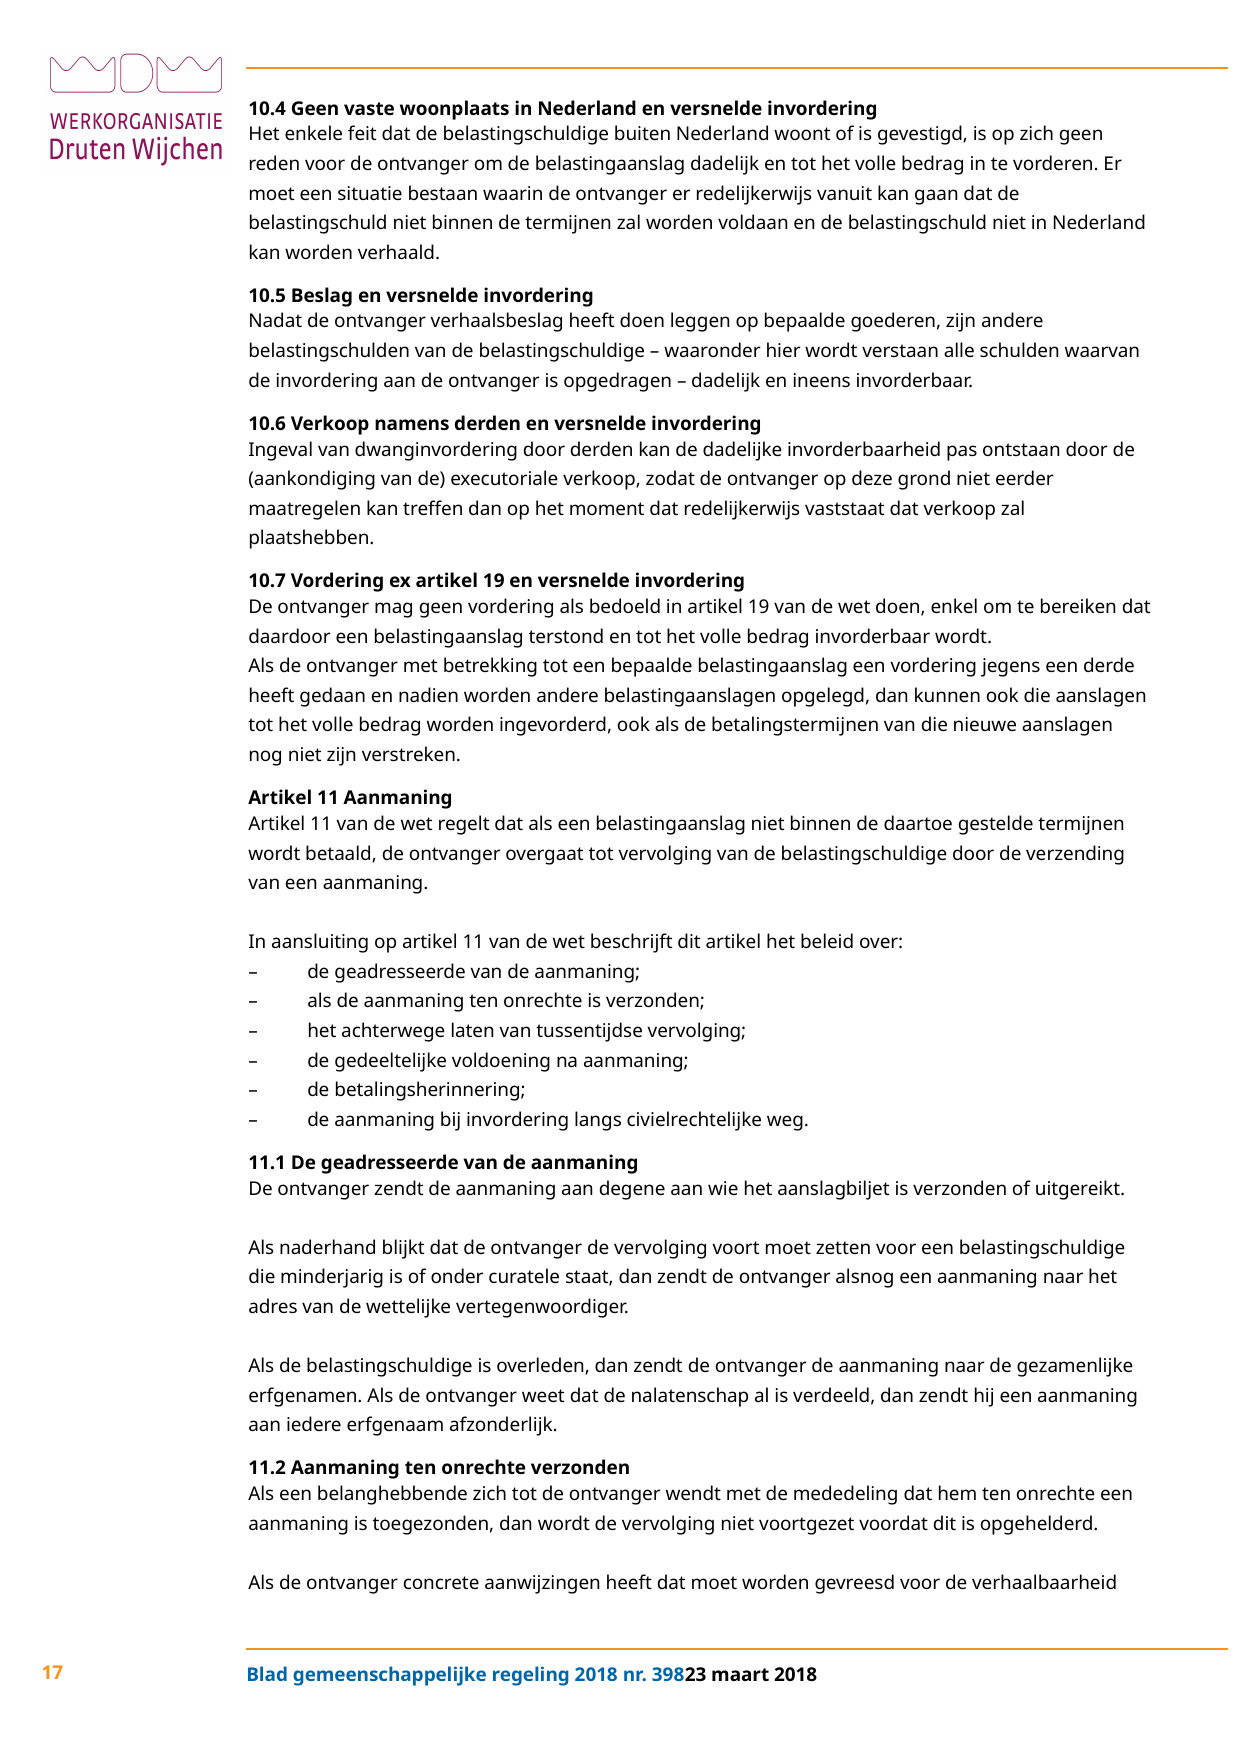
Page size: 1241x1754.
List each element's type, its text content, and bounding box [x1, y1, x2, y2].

text Als de belastingschuldige is overleden, dan zendt de ontvanger de aanmaning naar de gezamenlijke erfgenamen. Als de ontvanger weet dat de nalatenschap al is verdeeld, dan zendt hij een aanmaning aan iedere erfgenaam afzonderlijk. [248, 1352, 1152, 1437]
list het achterwege laten van tussentijdse vervolging; [248, 1017, 1152, 1043]
text 10.7 Vordering ex artikel 19 en versnelde invordering [248, 568, 1152, 593]
text 11.2 Aanmaning ten onrechte verzonden [248, 1454, 1152, 1480]
text Als een belanghebbende zich tot de ontvanger wendt met de mededeling dat hem ten onrechte een aanmaning is toegezonden, dan wordt de vervolging niet voortgezet voordat dit is opgehelderd. [248, 1480, 1152, 1536]
list als de aanmaning ten onrechte is verzonden; [248, 988, 1152, 1013]
list de geadresseerde van de aanmaning; [248, 958, 1152, 984]
text 10.6 Verkoop namens derden en versnelde invordering [248, 410, 1152, 436]
text Als naderhand blijkt dat de ontvanger de vervolging voort moet zetten voor een belastingschuldige die minderjarig is of onder curatele staat, dan zendt de ontvanger alsnog een aanmaning naar het adres van de wettelijke vertegenwoordiger. [248, 1234, 1152, 1319]
picture [41, 47, 231, 172]
text Als de ontvanger met betrekking tot een bepaalde belastingaanslag een vordering jegens een derde heeft gedaan en nadien worden andere belastingaanslagen opgelegd, dan kunnen ook die aanslagen tot het volle bedrag worden ingevorderd, ook als de betalingstermijnen van die nieuwe aanslagen nog niet zijn verstreken. [248, 652, 1152, 767]
text De ontvanger zendt de aanmaning aan degene aan wie het aanslagbiljet is verzonden of uitgereikt. [248, 1175, 1152, 1201]
list de gedeeltelijke voldoening na aanmaning; [248, 1047, 1152, 1072]
text Artikel 11 Aanmaning [248, 784, 1152, 810]
list de betalingsherinnering; [248, 1076, 1152, 1102]
text 11.1 De geadresseerde van de aanmaning [248, 1149, 1152, 1175]
text Nadat de ontvanger verhaalsbeslag heeft doen leggen op bepaalde goederen, zijn andere belastingschulden van de belastingschuldige – waaronder hier wordt verstaan alle schulden waarvan de invordering aan de ontvanger is opgedragen – dadelijk en ineens invorderbaar. [248, 308, 1152, 393]
text Als de ontvanger concrete aanwijzingen heeft dat moet worden gevreesd voor de verhaalbaarheid [248, 1569, 1152, 1595]
text Ingeval van dwanginvordering door derden kan de dadelijke invorderbaarheid pas ontstaan door de (aankondiging van de) executoriale verkoop, zodat de ontvanger op deze grond niet eerder maatregelen kan treffen dan op het moment dat redelijkerwijs vaststaat dat verkoop zal plaatshebben. [248, 436, 1152, 550]
text Artikel 11 van de wet regelt dat als een belastingaanslag niet binnen de daartoe gestelde termijnen wordt betaald, de ontvanger overgaat tot vervolging van de belastingschuldige door de verzending van een aanmaning. [248, 810, 1152, 895]
text 10.4 Geen vaste woonplaats in Nederland en versnelde invordering [248, 95, 1152, 121]
text In aansluiting op artikel 11 van de wet beschrijft dit artikel het beleid over: [248, 928, 1152, 954]
text 10.5 Beslag en versnelde invordering [248, 282, 1152, 308]
text Het enkele feit dat de belastingschuldige buiten Nederland woont of is gevestigd, is op zich geen reden voor de ontvanger om de belastingaanslag dadelijk en tot het volle bedrag in te vorderen. Er moet een situatie bestaan waarin de ontvanger er redelijkerwijs vanuit kan gaan dat de belastingschuld niet binnen de termijnen zal worden voldaan en de belastingschuld niet in Nederland kan worden verhaald. [248, 121, 1152, 264]
list de aanmaning bij invordering langs civielrechtelijke weg. [248, 1106, 1152, 1132]
text De ontvanger mag geen vordering als bedoeld in artikel 19 van de wet doen, enkel om te bereiken dat daardoor een belastingaanslag terstond en tot het volle bedrag invorderbaar wordt. [248, 593, 1152, 649]
